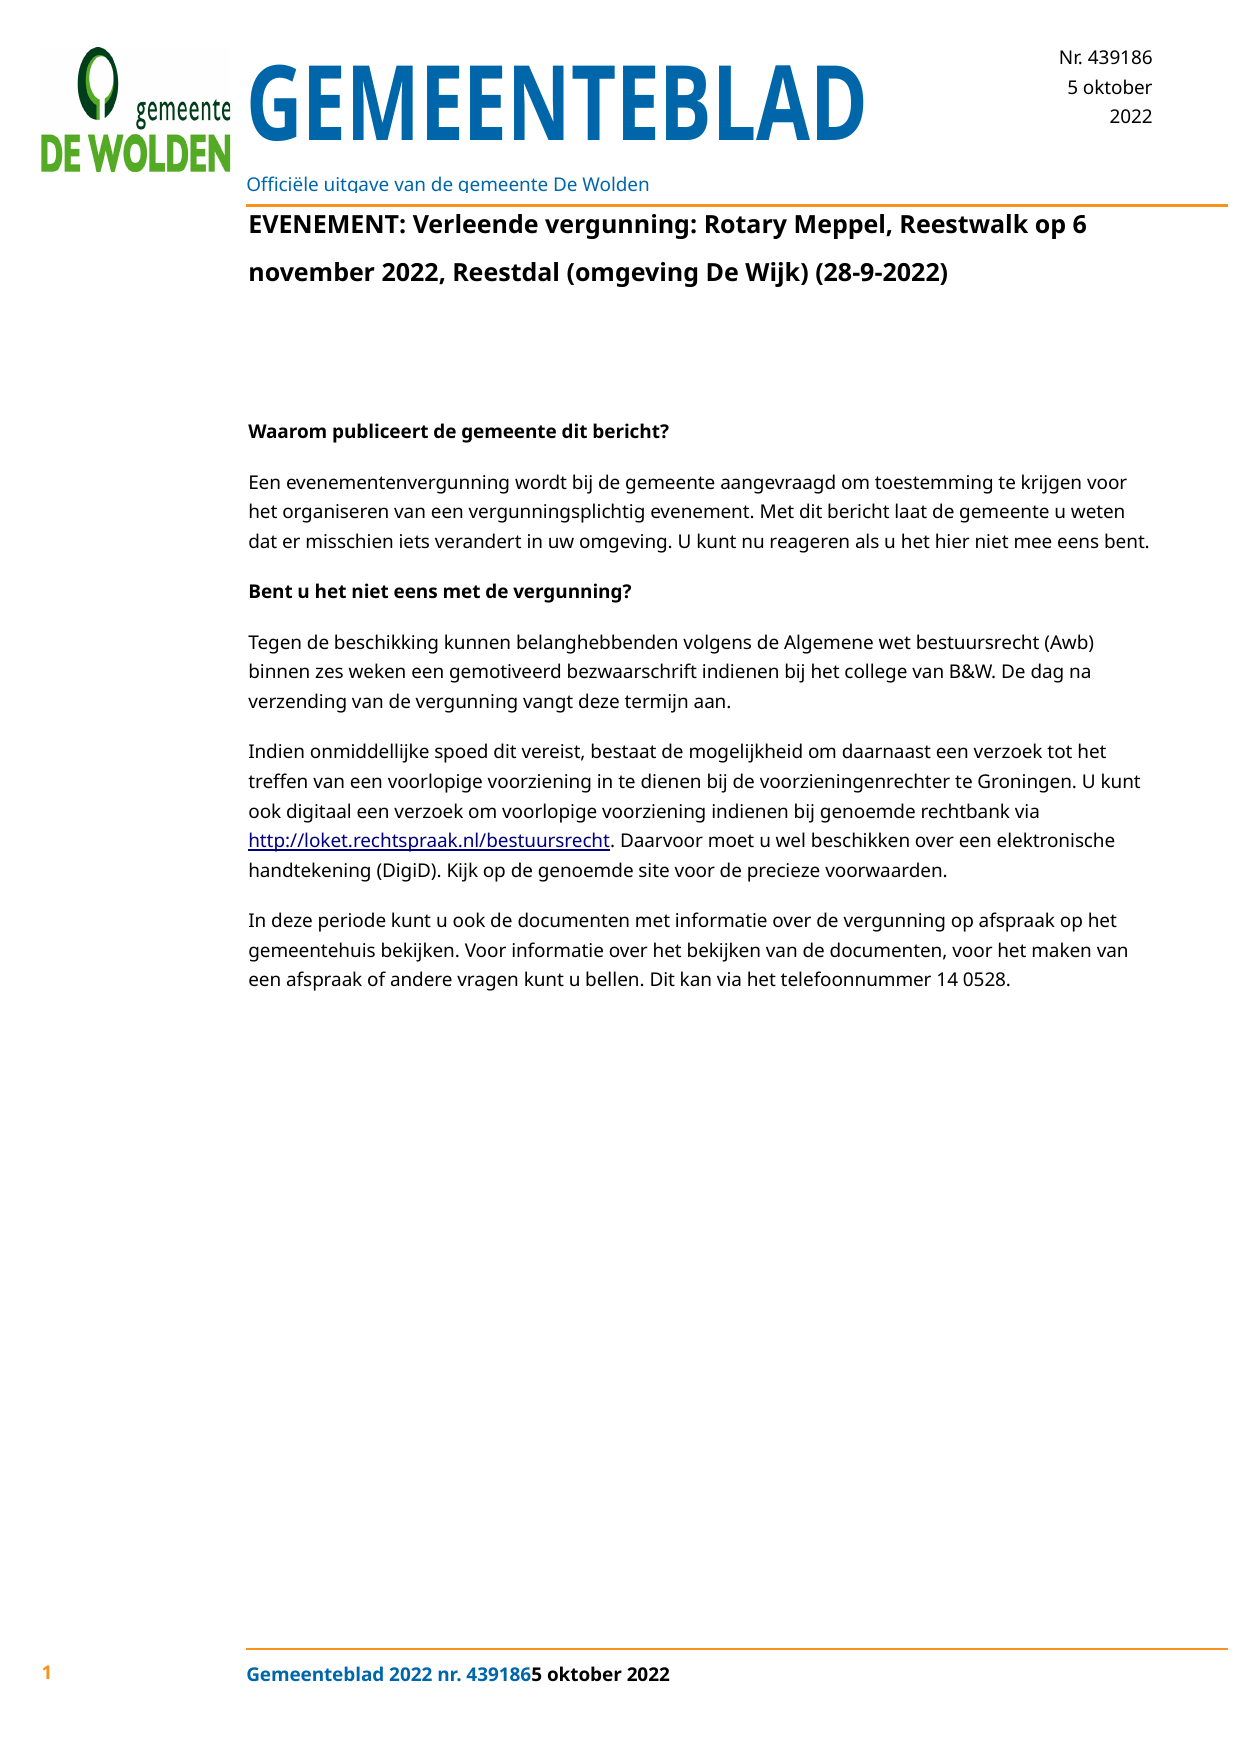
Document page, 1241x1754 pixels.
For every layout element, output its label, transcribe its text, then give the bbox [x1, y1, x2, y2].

text EVENEMENT: Verleende vergunning: Rotary Meppel, Reestwalk op 6 november 2022, Reestdal (omgeving De Wijk) (28-9-2022) [248, 207, 1152, 288]
picture [41, 47, 231, 172]
text In deze periode kunt u ook de documenten met informatie over de vergunning op afspraak op het gemeentehuis bekijken. Voor informatie over het bekijken van de documenten, voor het maken van een afspraak of andere vragen kunt u bellen. Dit kan via het telefoonnummer 14 0528. [248, 907, 1152, 992]
text Tegen de beschikking kunnen belanghebbenden volgens de Algemene wet bestuursrecht (Awb) binnen zes weken een gemotiveerd bezwaarschrift indienen bij het college van B&W. De dag na verzending van de vergunning vangt deze termijn aan. [248, 629, 1152, 714]
text Een evenementenvergunning wordt bij de gemeente aangevraagd om toestemming te krijgen voor het organiseren van een vergunningsplichtig evenement. Met dit bericht laat de gemeente u weten dat er misschien iets verandert in uw omgeving. U kunt nu reageren als u het hier niet mee eens bent. [248, 469, 1152, 554]
text Waarom publiceert de gemeente dit bericht? [248, 419, 1152, 444]
text Indien onmiddellijke spoed dit vereist, bestaat de mogelijkheid om daarnaast een verzoek tot het treffen van een voorlopige voorziening in te dienen bij de voorzieningenrechter te Groningen. U kunt ook digitaal een verzoek om voorlopige voorziening indienen bij genoemde rechtbank via http://loket.rechtspraak.nl/bestuursrecht. Daarvoor moet u wel beschikken over een elektronische handtekening (DigiD). Kijk op de genoemde site voor de precieze voorwaarden. [248, 739, 1152, 883]
text Bent u het niet eens met de vergunning? [248, 579, 1152, 604]
